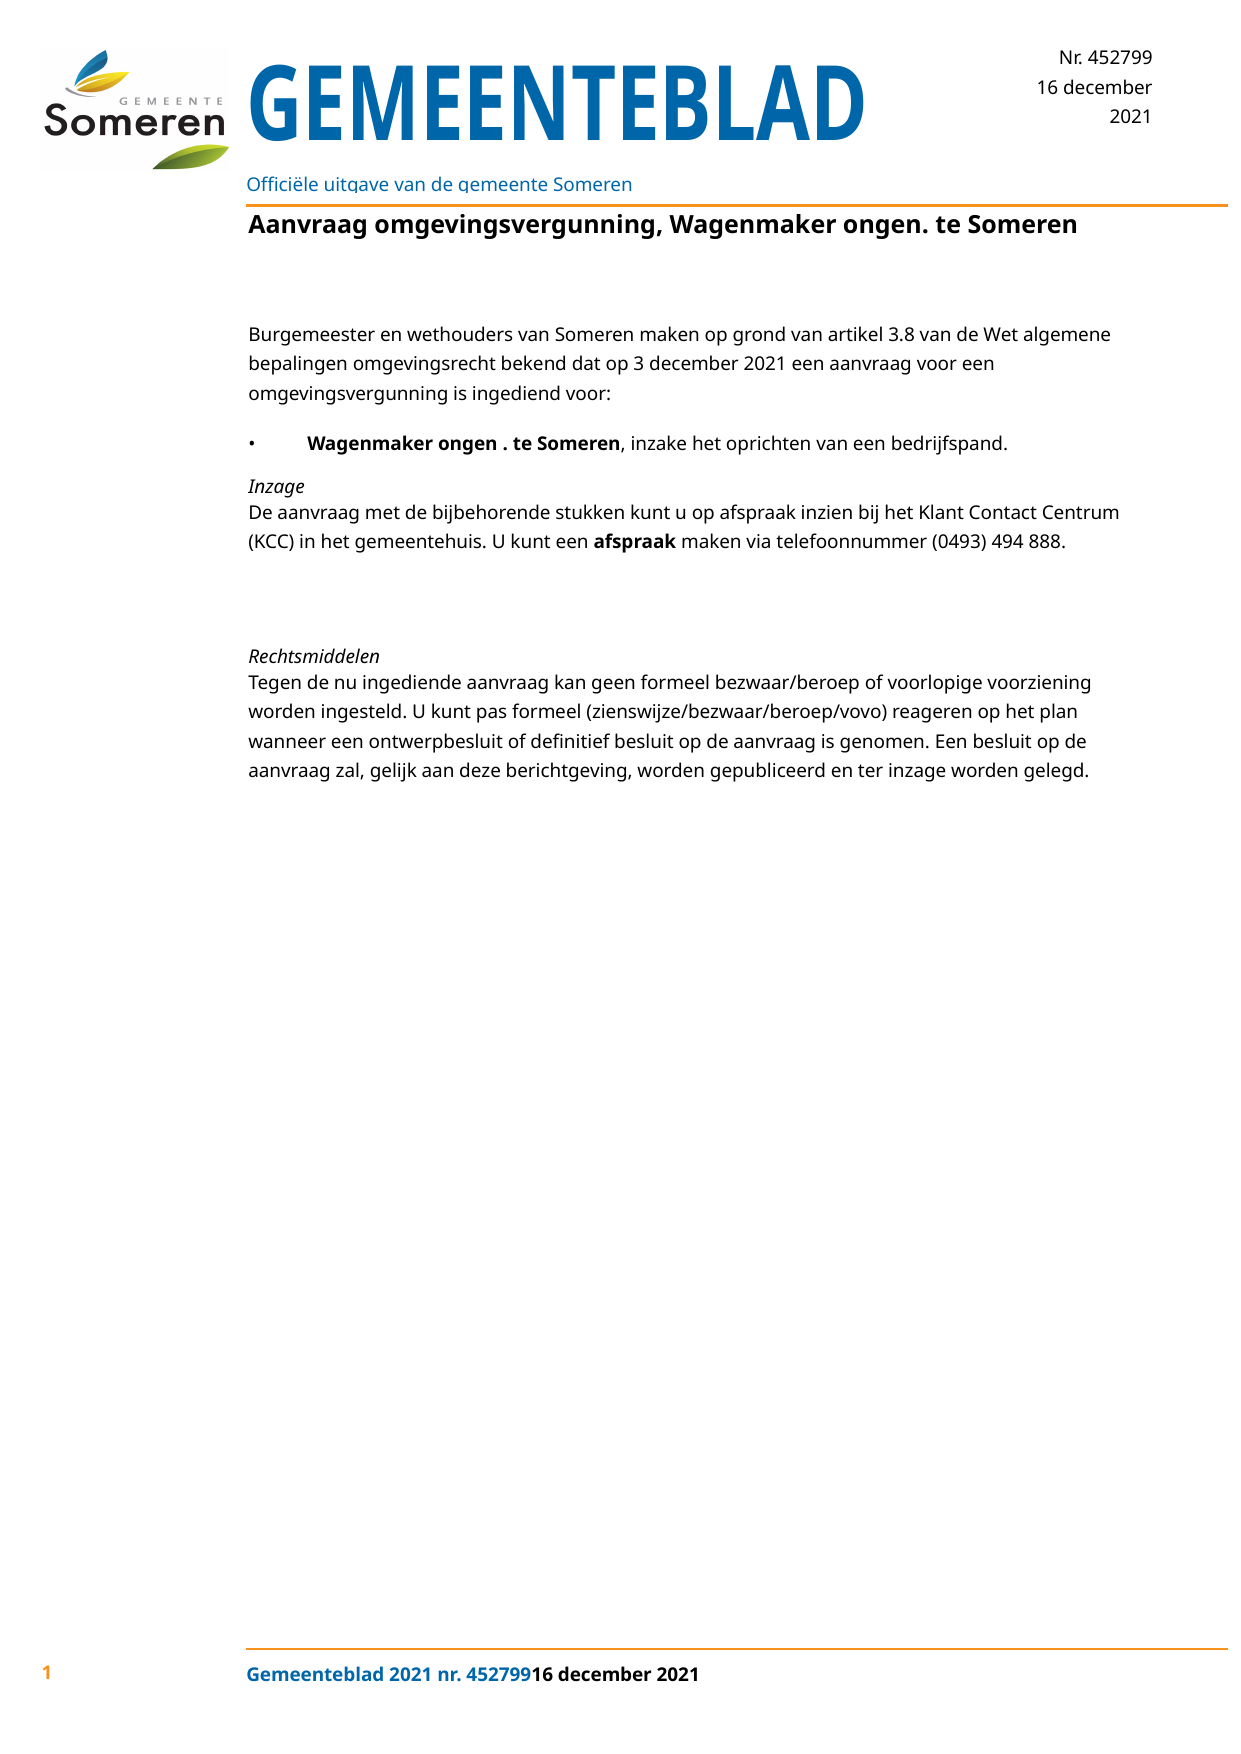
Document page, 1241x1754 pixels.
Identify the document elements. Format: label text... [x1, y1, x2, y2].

text Burgemeester en wethouders van Someren maken op grond van artikel 3.8 van de Wet algemene bepalingen omgevingsrecht bekend dat op 3 december 2021 een aanvraag voor een omgevingsvergunning is ingediend voor: [248, 321, 1152, 406]
text Inzage [248, 473, 1152, 499]
text Tegen de nu ingediende aanvraag kan geen formeel bezwaar/beroep of voorlopige voorziening worden ingesteld. U kunt pas formeel (zienswijze/bezwaar/beroep/vovo) reageren op het plan wanneer een ontwerpbesluit of definitief besluit op de aanvraag is genomen. Een besluit op de aanvraag zal, gelijk aan deze berichtgeving, worden gepubliceerd en ter inzage worden gelegd. [248, 669, 1152, 783]
text Aanvraag omgevingsvergunning, Wagenmaker ongen. te Someren [248, 207, 1152, 241]
list Wagenmaker ongen . te Someren, inzake het oprichten van een bedrijfspand. [248, 430, 1152, 456]
text Rechtsmiddelen [248, 643, 1152, 669]
text De aanvraag met de bijbehorende stukken kunt u op afspraak inzien bij het Klant Contact Centrum (KCC) in het gemeentehuis. U kunt een afspraak maken via telefoonnummer (0493) 494 888. [248, 499, 1152, 554]
picture [41, 47, 231, 172]
